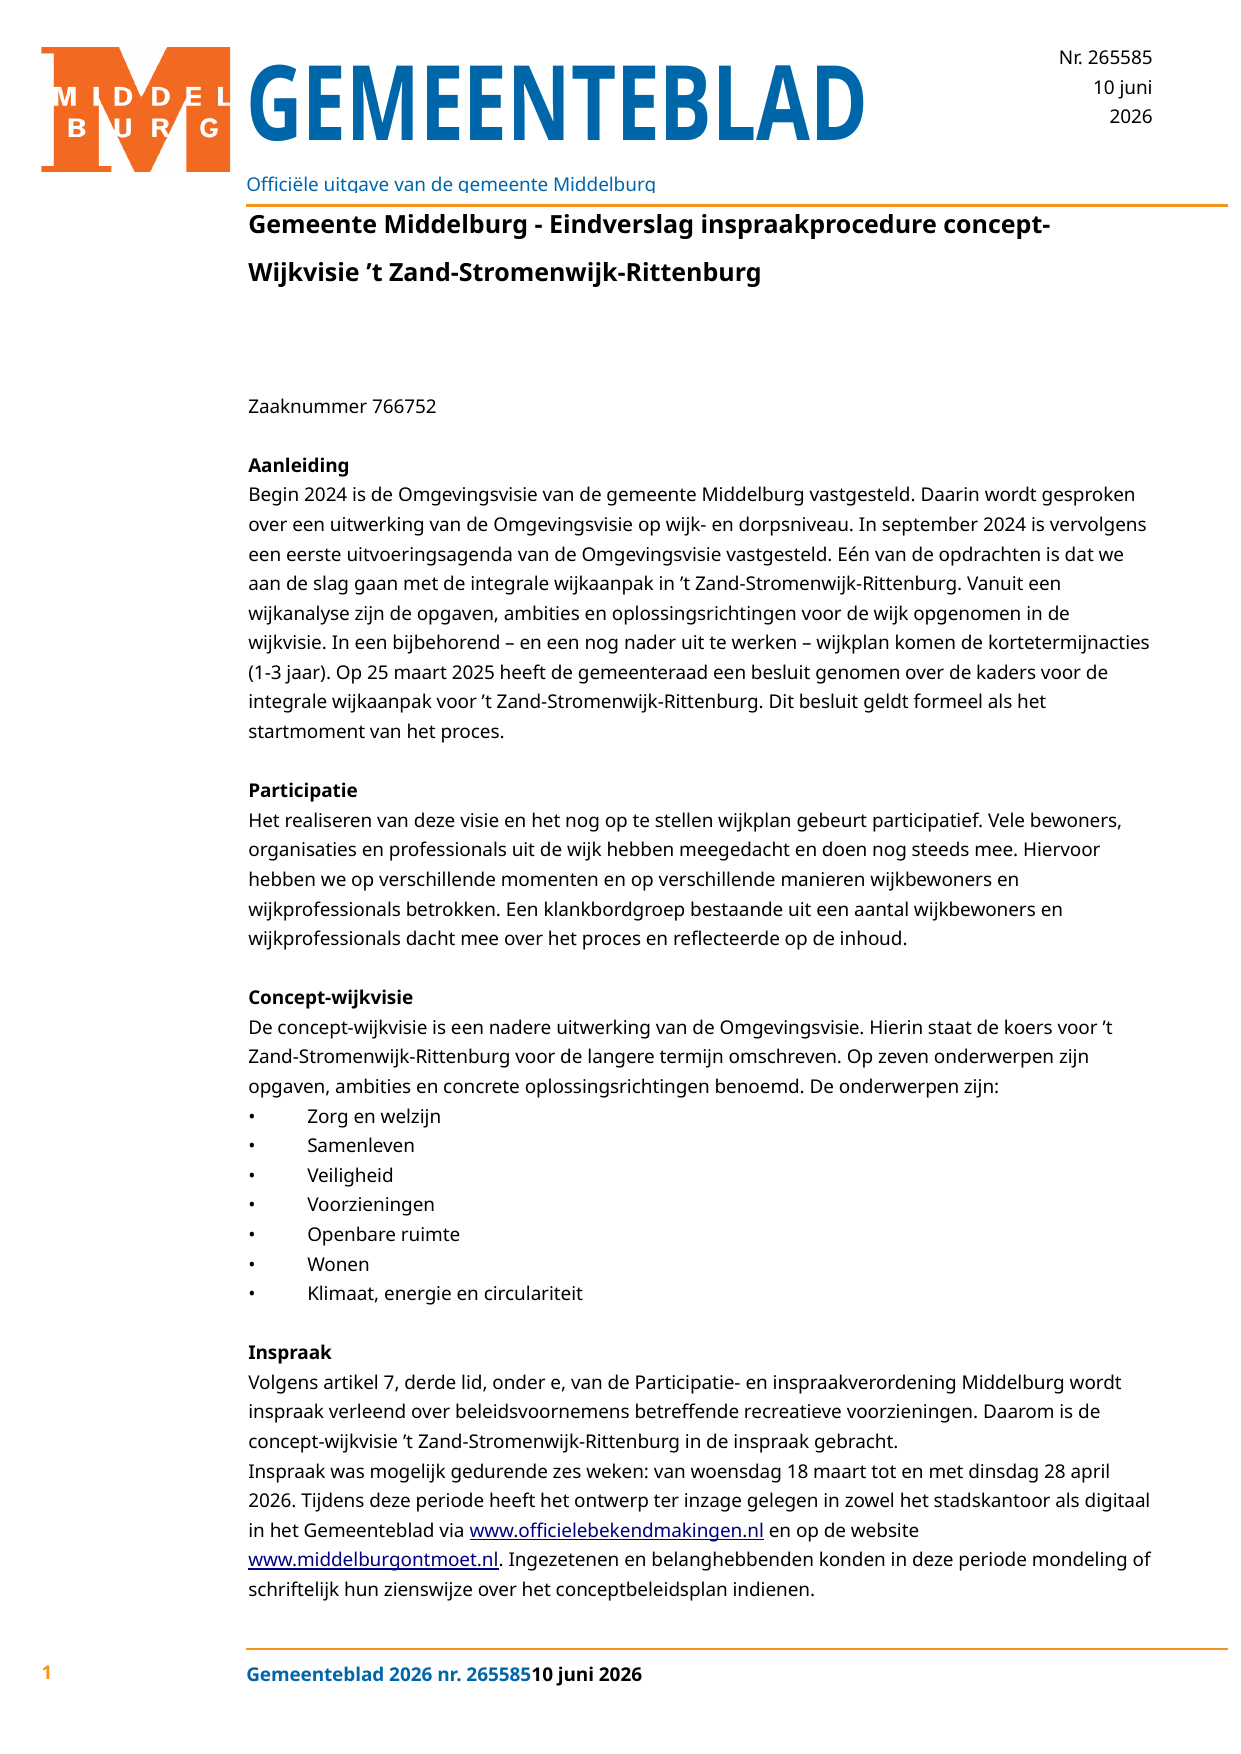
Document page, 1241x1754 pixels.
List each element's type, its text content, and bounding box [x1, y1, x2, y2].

picture [41, 47, 231, 172]
text Het realiseren van deze visie en het nog op te stellen wijkplan gebeurt participatief. Vele bewoners, organisaties en professionals uit de wijk hebben meegedacht en doen nog steeds mee. Hiervoor hebben we op verschillende momenten en op verschillende manieren wijkbewoners en wijkprofessionals betrokken. Een klankbordgroep bestaande uit een aantal wijkbewoners en wijkprofessionals dacht mee over het proces en reflecteerde op de inhoud. [248, 807, 1152, 951]
text Inspraak was mogelijk gedurende zes weken: van woensdag 18 maart tot en met dinsdag 28 april 2026. Tijdens deze periode heeft het ontwerp ter inzage gelegen in zowel het stadskantoor als digitaal in het Gemeenteblad via www.officielebekendmakingen.nl en op de website www.middelburgontmoet.nl. Ingezetenen en belanghebbenden konden in deze periode mondeling of schriftelijk hun zienswijze over het conceptbeleidsplan indienen. [248, 1458, 1152, 1602]
list Samenleven [248, 1132, 1152, 1158]
text Begin 2024 is de Omgevingsvisie van de gemeente Middelburg vastgesteld. Daarin wordt gesproken over een uitwerking van de Omgevingsvisie op wijk- en dorpsniveau. In september 2024 is vervolgens een eerste uitvoeringsagenda van de Omgevingsvisie vastgesteld. Eén van de opdrachten is dat we aan de slag gaan met de integrale wijkaanpak in ’t Zand-Stromenwijk-Rittenburg. Vanuit een wijkanalyse zijn de opgaven, ambities en oplossingsrichtingen voor de wijk opgenomen in de wijkvisie. In een bijbehorend – en een nog nader uit te werken – wijkplan komen de kortetermijnacties (1-3 jaar). Op 25 maart 2025 heeft de gemeenteraad een besluit genomen over de kaders voor de integrale wijkaanpak voor ’t Zand-Stromenwijk-Rittenburg. Dit besluit geldt formeel als het startmoment van het proces. [248, 482, 1152, 744]
list Klimaat, energie en circulariteit [248, 1280, 1152, 1306]
text De concept-wijkvisie is een nadere uitwerking van de Omgevingsvisie. Hierin staat de koers voor ’t Zand-Stromenwijk-Rittenburg voor de langere termijn omschreven. Op zeven onderwerpen zijn opgaven, ambities en concrete oplossingsrichtingen benoemd. De onderwerpen zijn: [248, 1014, 1152, 1099]
text Gemeente Middelburg - Eindverslag inspraakprocedure concept-Wijkvisie ’t Zand-Stromenwijk-Rittenburg [248, 207, 1152, 288]
list Wonen [248, 1251, 1152, 1277]
list Zorg en welzijn [248, 1103, 1152, 1129]
text Aanleiding [248, 452, 1152, 478]
text Concept-wijkvisie [248, 984, 1152, 1010]
text Inspraak [248, 1339, 1152, 1365]
text Volgens artikel 7, derde lid, onder e, van de Participatie- en inspraakverordening Middelburg wordt inspraak verleend over beleidsvoornemens betreffende recreatieve voorzieningen. Daarom is de concept-wijkvisie ’t Zand-Stromenwijk-Rittenburg in de inspraak gebracht. [248, 1369, 1152, 1454]
list Veiligheid [248, 1162, 1152, 1188]
text Zaaknummer 766752 [248, 393, 1152, 419]
list Voorzieningen [248, 1192, 1152, 1217]
text Participatie [248, 777, 1152, 803]
list Openbare ruimte [248, 1221, 1152, 1247]
